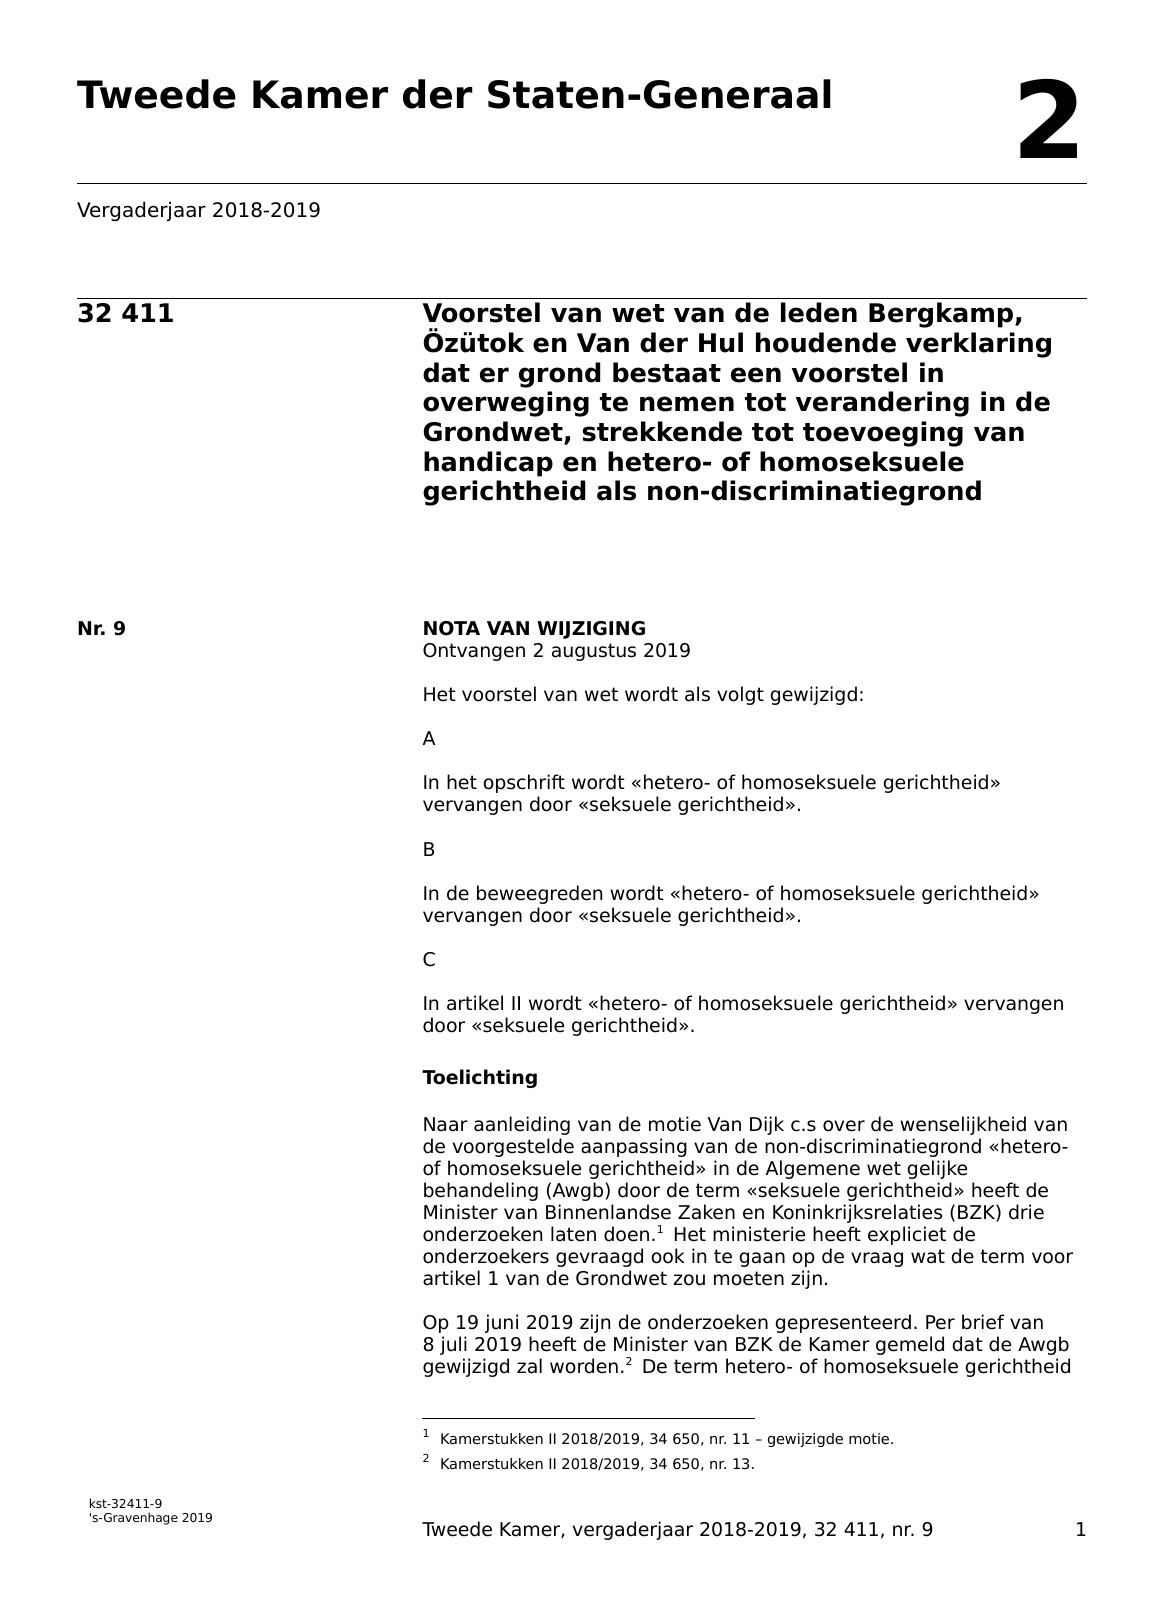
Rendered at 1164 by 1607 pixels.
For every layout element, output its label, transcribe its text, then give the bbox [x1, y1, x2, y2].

table_header 2 [886, 59, 1087, 183]
text Op 19 juni 2019 zijn de onderzoeken gepresenteerd. Per brief van 8 juli 2019 heeft de Minister van BZK de Kamer gemeld dat de Awgb gewijzigd zal worden. De term hetero- of homoseksuele gerichtheid [422, 1312, 1087, 1378]
subtitle 32 411 Voorstel van wet van de leden Bergkamp, Özütok en Van der Hul houdende verklaring dat er grond bestaat een voorstel in overweging te nemen tot verandering in de Grondwet, strekkende tot toevoeging van handicap en hetero- of homoseksuele gerichtheid als non-discriminatiegrond [77, 299, 1087, 507]
text Kamerstukken II 2018/2019, 34 650, nr. 11 – gewijzigde motie. [422, 1427, 1087, 1449]
subtitle Toelichting [422, 1067, 1087, 1089]
text Kamerstukken II 2018/2019, 34 650, nr. 13. [422, 1452, 1087, 1474]
text Ontvangen 2 augustus 2019 [422, 640, 1087, 662]
text Naar aanleiding van de motie Van Dijk c.s over de wenselijkheid van de voorgestelde aanpassing van de non-discriminatiegrond «hetero- of homoseksuele gerichtheid» in de Algemene wet gelijke behandeling (Awgb) door de term «seksuele gerichtheid» heeft de Minister van Binnenlandse Zaken en Koninkrijksrelaties (BZK) drie onderzoeken laten doen. Het ministerie heeft expliciet de onderzoekers gevraagd ook in te gaan op de vraag wat de term voor artikel 1 van de Grondwet zou moeten zijn. [422, 1114, 1087, 1290]
table_cell Vergaderjaar 2018-2019 [77, 184, 1087, 298]
text In het opschrift wordt «hetero- of homoseksuele gerichtheid» vervangen door «seksuele gerichtheid». [422, 772, 1087, 816]
text 's-Gravenhage 2019 [88, 1511, 323, 1525]
text In artikel II wordt «hetero- of homoseksuele gerichtheid» vervangen door «seksuele gerichtheid». [422, 993, 1087, 1037]
text kst-32411-9 [88, 1497, 323, 1511]
text Het voorstel van wet wordt als volgt gewijzigd: [422, 684, 1087, 706]
table_header Tweede Kamer der Staten-Generaal [77, 59, 886, 183]
subtitle B [422, 838, 1087, 860]
text In de beweegreden wordt «hetero- of homoseksuele gerichtheid» vervangen door «seksuele gerichtheid». [422, 883, 1087, 927]
subtitle A [422, 728, 1087, 750]
subtitle C [422, 949, 1087, 971]
subtitle Nr. 9 NOTA VAN WIJZIGING [77, 618, 1087, 640]
